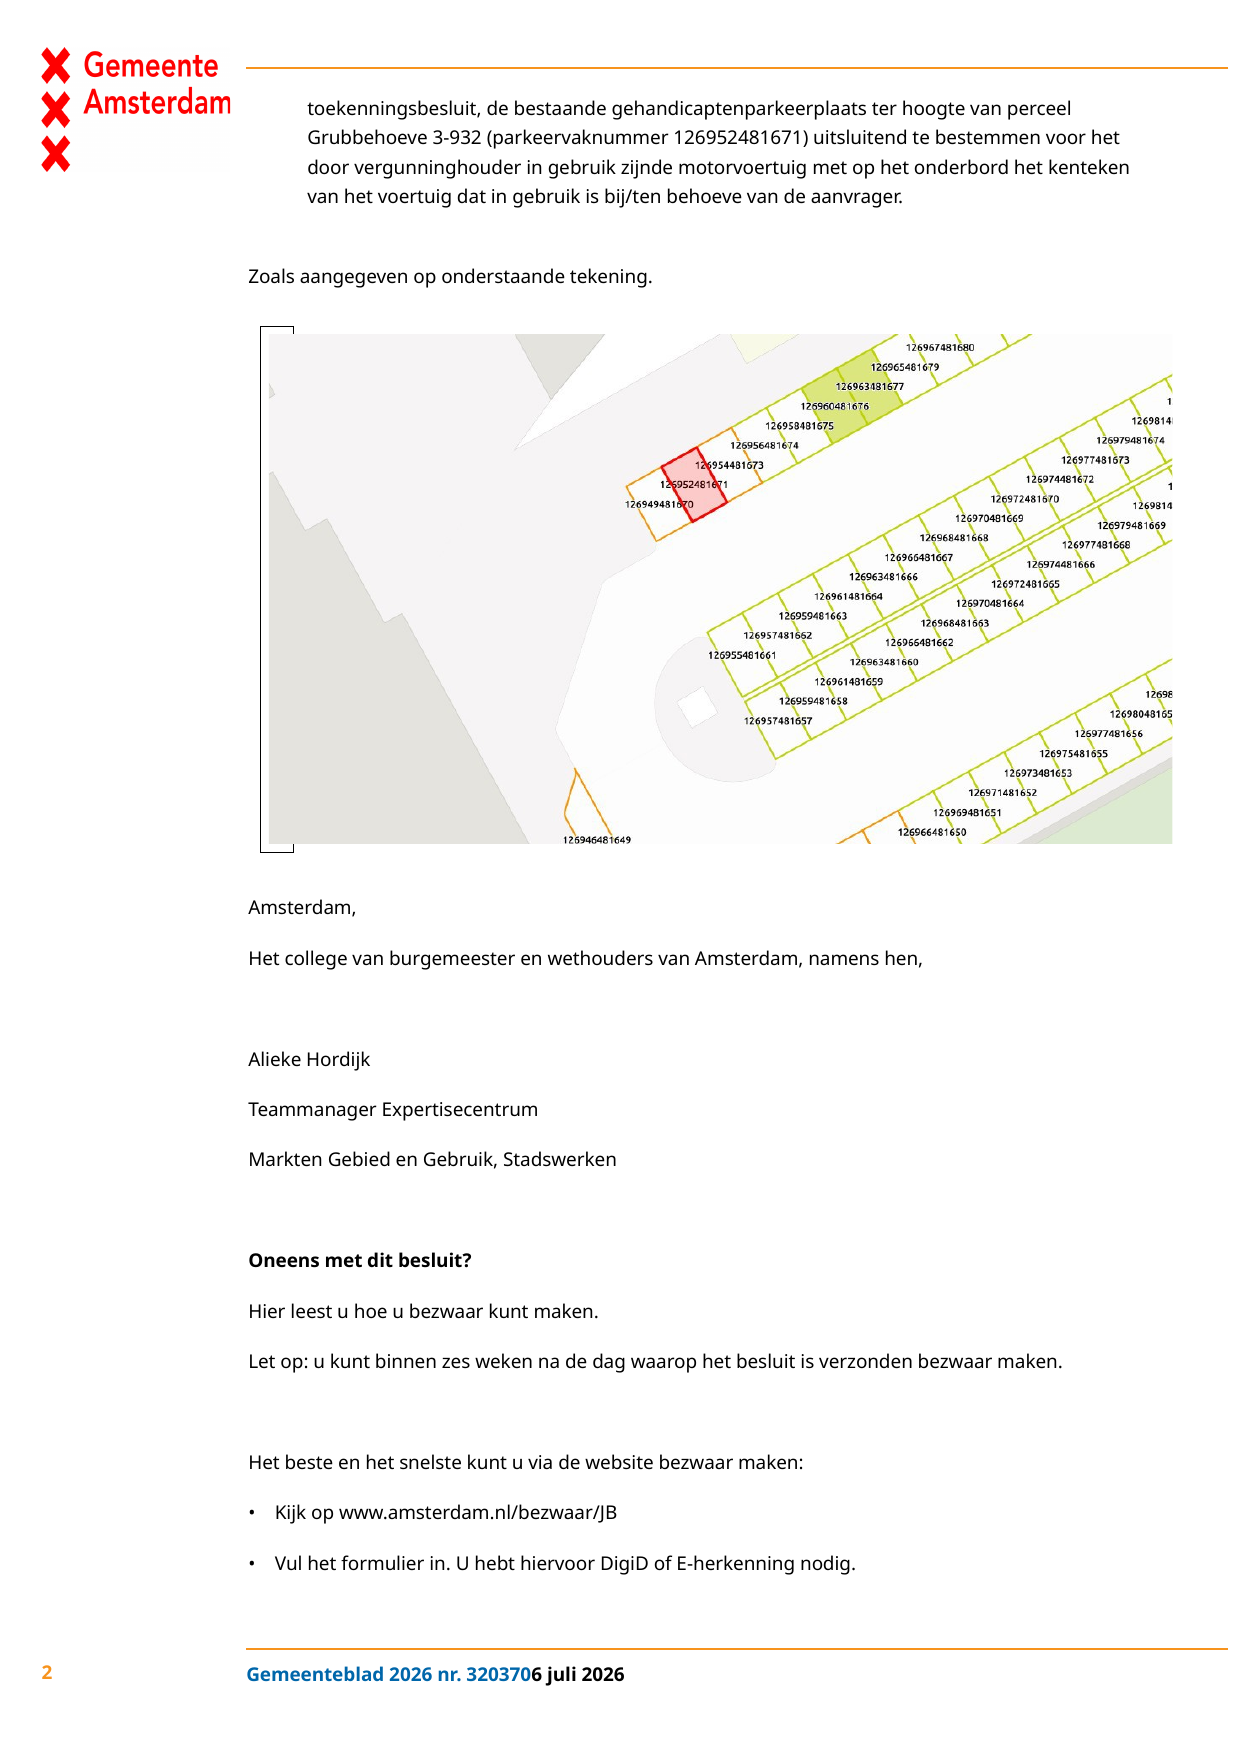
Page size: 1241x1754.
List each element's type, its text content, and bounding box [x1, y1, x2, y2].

text Zoals aangegeven op onderstaande tekening. [248, 263, 1152, 289]
text Teammanager Expertisecentrum [248, 1096, 1152, 1122]
list toekenningsbesluit, de bestaande gehandicaptenparkeerplaats ter hoogte van perceel Grubbehoeve 3-932 (parkeervaknummer 126952481671) uitsluitend te bestemmen voor het door vergunninghouder in gebruik zijnde motorvoertuig met op het onderbord het kenteken van het voertuig dat in gebruik is bij/ten behoeve van de aanvrager. [248, 95, 1152, 209]
text Amsterdam, [248, 894, 1152, 920]
text Het college van burgemeester en wethouders van Amsterdam, namens hen, [248, 945, 1152, 971]
text Het beste en het snelste kunt u via de website bezwaar maken: [248, 1449, 1152, 1475]
text Let op: u kunt binnen zes weken na de dag waarop het besluit is verzonden bezwaar maken. [248, 1348, 1152, 1374]
text Markten Gebied en Gebruik, Stadswerken [248, 1147, 1152, 1172]
text • Vul het formulier in. U hebt hiervoor DigiD of E-herkenning nodig. [248, 1550, 1152, 1576]
picture [268, 334, 1173, 844]
text Alieke Hordijk [248, 1046, 1152, 1071]
text • Kijk op www.amsterdam.nl/bezwaar/JB [248, 1499, 1152, 1525]
text Hier leest u hoe u bezwaar kunt maken. [248, 1298, 1152, 1323]
text Oneens met dit besluit? [248, 1247, 1152, 1273]
picture [41, 47, 231, 172]
